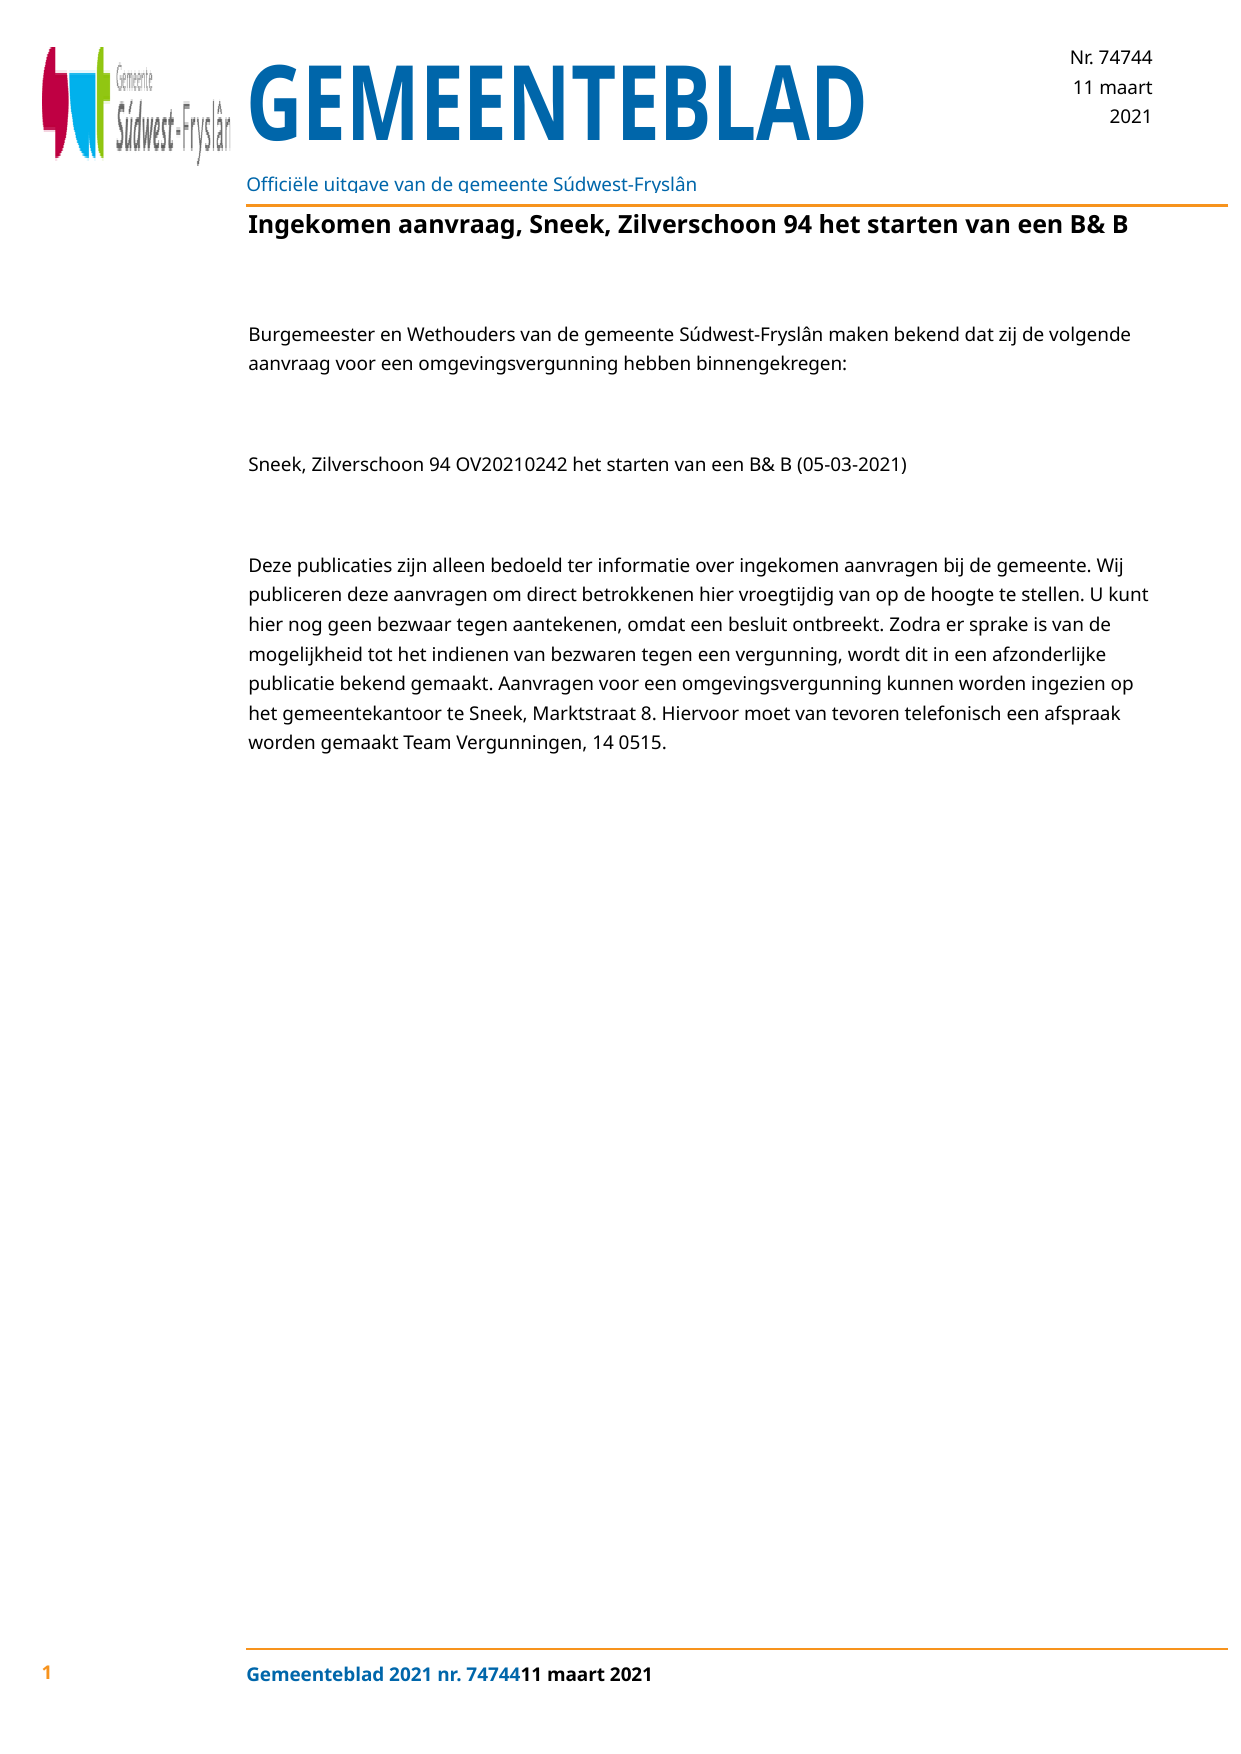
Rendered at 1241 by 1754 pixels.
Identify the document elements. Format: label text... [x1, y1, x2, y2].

text Sneek, Zilverschoon 94 OV20210242 het starten van een B& B (05-03-2021) [248, 451, 1152, 477]
picture [41, 47, 231, 172]
text Deze publicaties zijn alleen bedoeld ter informatie over ingekomen aanvragen bij de gemeente. Wij publiceren deze aanvragen om direct betrokkenen hier vroegtijdig van op de hoogte te stellen. U kunt hier nog geen bezwaar tegen aantekenen, omdat een besluit ontbreekt. Zodra er sprake is van de mogelijkheid tot het indienen van bezwaren tegen een vergunning, wordt dit in een afzonderlijke publicatie bekend gemaakt. Aanvragen voor een omgevingsvergunning kunnen worden ingezien op het gemeentekantoor te Sneek, Marktstraat 8. Hiervoor moet van tevoren telefonisch een afspraak worden gemaakt Team Vergunningen, 14 0515. [248, 552, 1152, 755]
text Ingekomen aanvraag, Sneek, Zilverschoon 94 het starten van een B& B [248, 207, 1152, 241]
text Burgemeester en Wethouders van de gemeente Súdwest-Fryslân maken bekend dat zij de volgende aanvraag voor een omgevingsvergunning hebben binnengekregen: [248, 321, 1152, 376]
